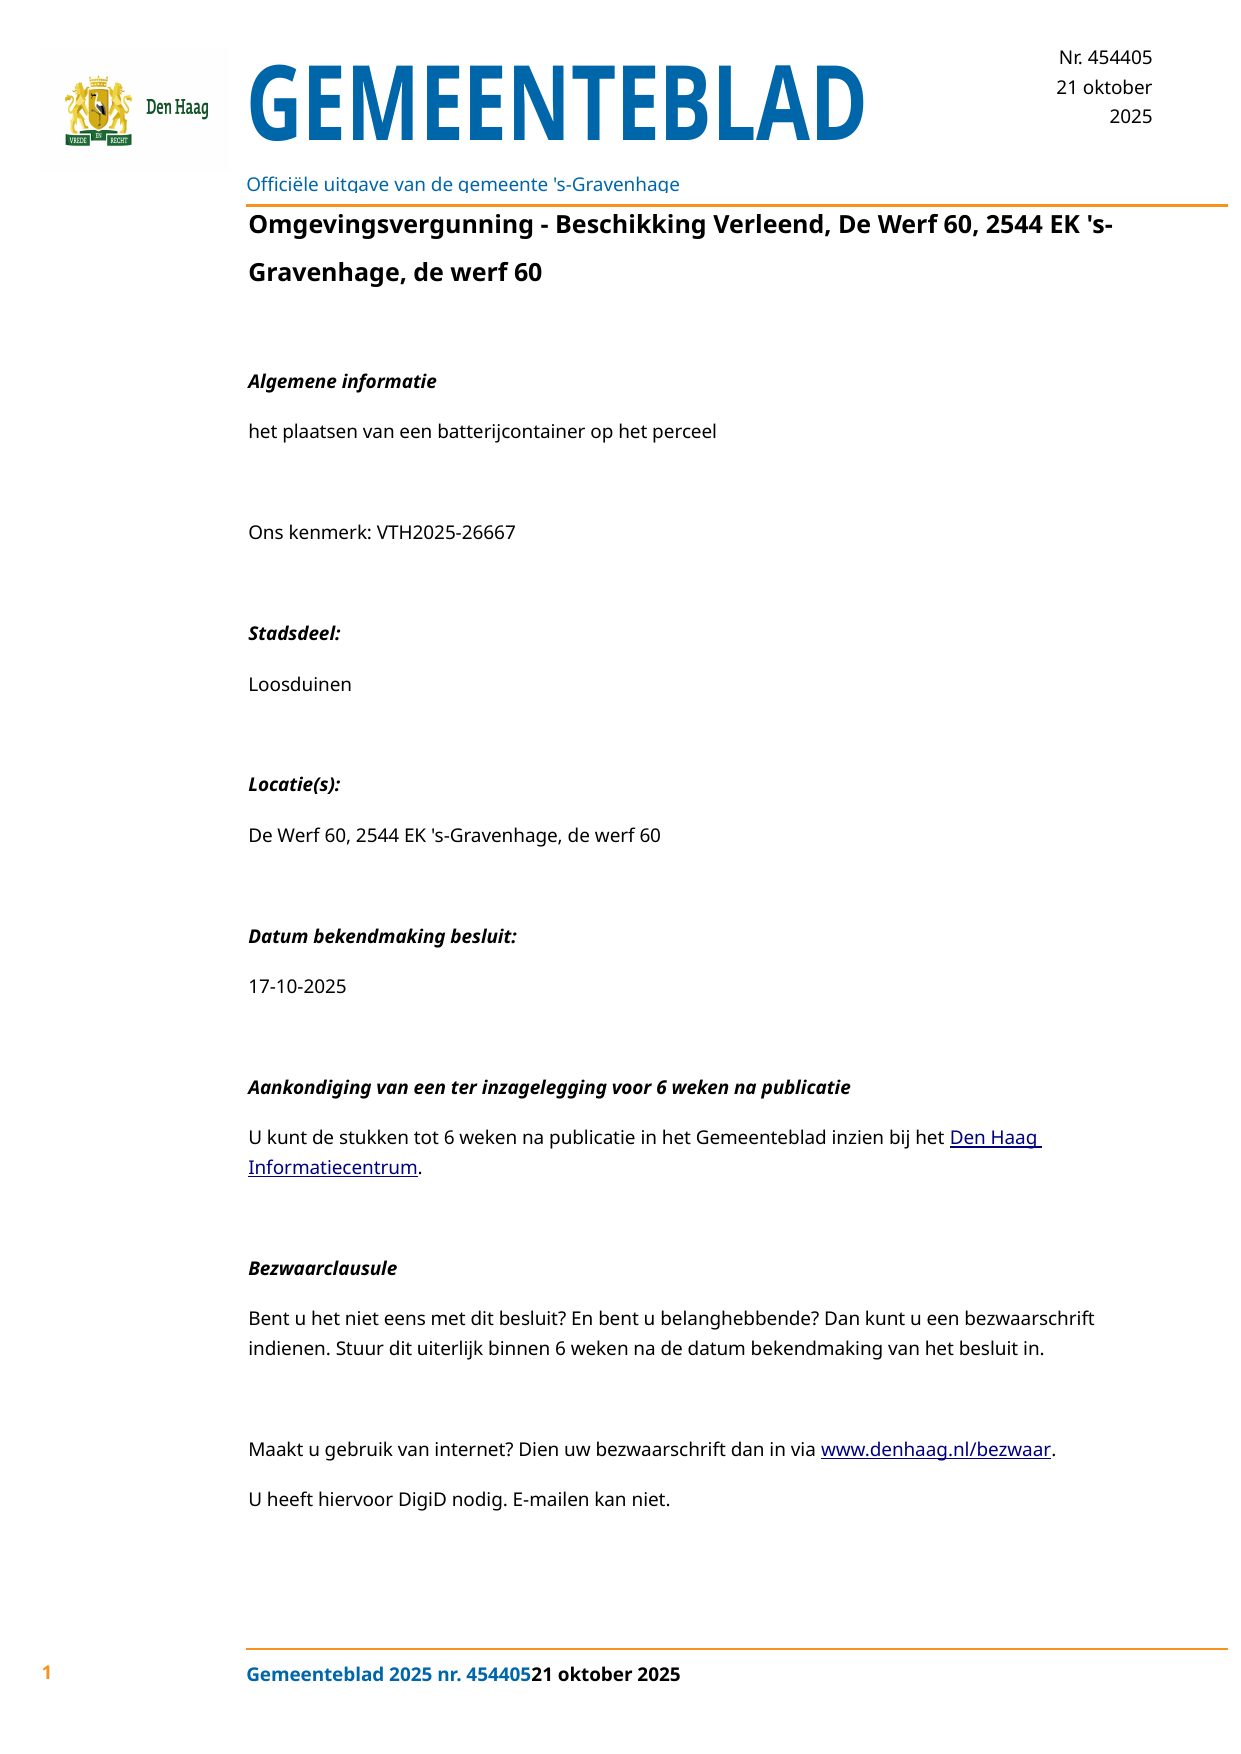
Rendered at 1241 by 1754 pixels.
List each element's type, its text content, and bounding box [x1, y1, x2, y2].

picture [41, 47, 231, 172]
text Bezwaarclausule [248, 1255, 1152, 1281]
text Ons kenmerk: VTH2025-26667 [248, 519, 1152, 545]
text 17-10-2025 [248, 973, 1152, 999]
text Loosduinen [248, 671, 1152, 697]
text Maakt u gebruik van internet? Dien uw bezwaarschrift dan in via www.denhaag.nl/bezwaar. [248, 1436, 1152, 1462]
text U kunt de stukken tot 6 weken na publicatie in het Gemeenteblad inzien bij het Den Haag Informatiecentrum. [248, 1124, 1152, 1180]
text U heeft hiervoor DigiD nodig. E-mailen kan niet. [248, 1486, 1152, 1512]
text Locatie(s): [248, 772, 1152, 797]
text Omgevingsvergunning - Beschikking Verleend, De Werf 60, 2544 EK 's-Gravenhage, de werf 60 [248, 207, 1152, 288]
text Stadsdeel: [248, 620, 1152, 646]
text Algemene informatie [248, 368, 1152, 394]
text Datum bekendmaking besluit: [248, 923, 1152, 949]
text Bent u het niet eens met dit besluit? En bent u belanghebbende? Dan kunt u een bezwaarschrift indienen. Stuur dit uiterlijk binnen 6 weken na de datum bekendmaking van het besluit in. [248, 1305, 1152, 1361]
text het plaatsen van een batterijcontainer op het perceel [248, 419, 1152, 444]
text Aankondiging van een ter inzagelegging voor 6 weken na publicatie [248, 1074, 1152, 1100]
text De Werf 60, 2544 EK 's-Gravenhage, de werf 60 [248, 822, 1152, 848]
